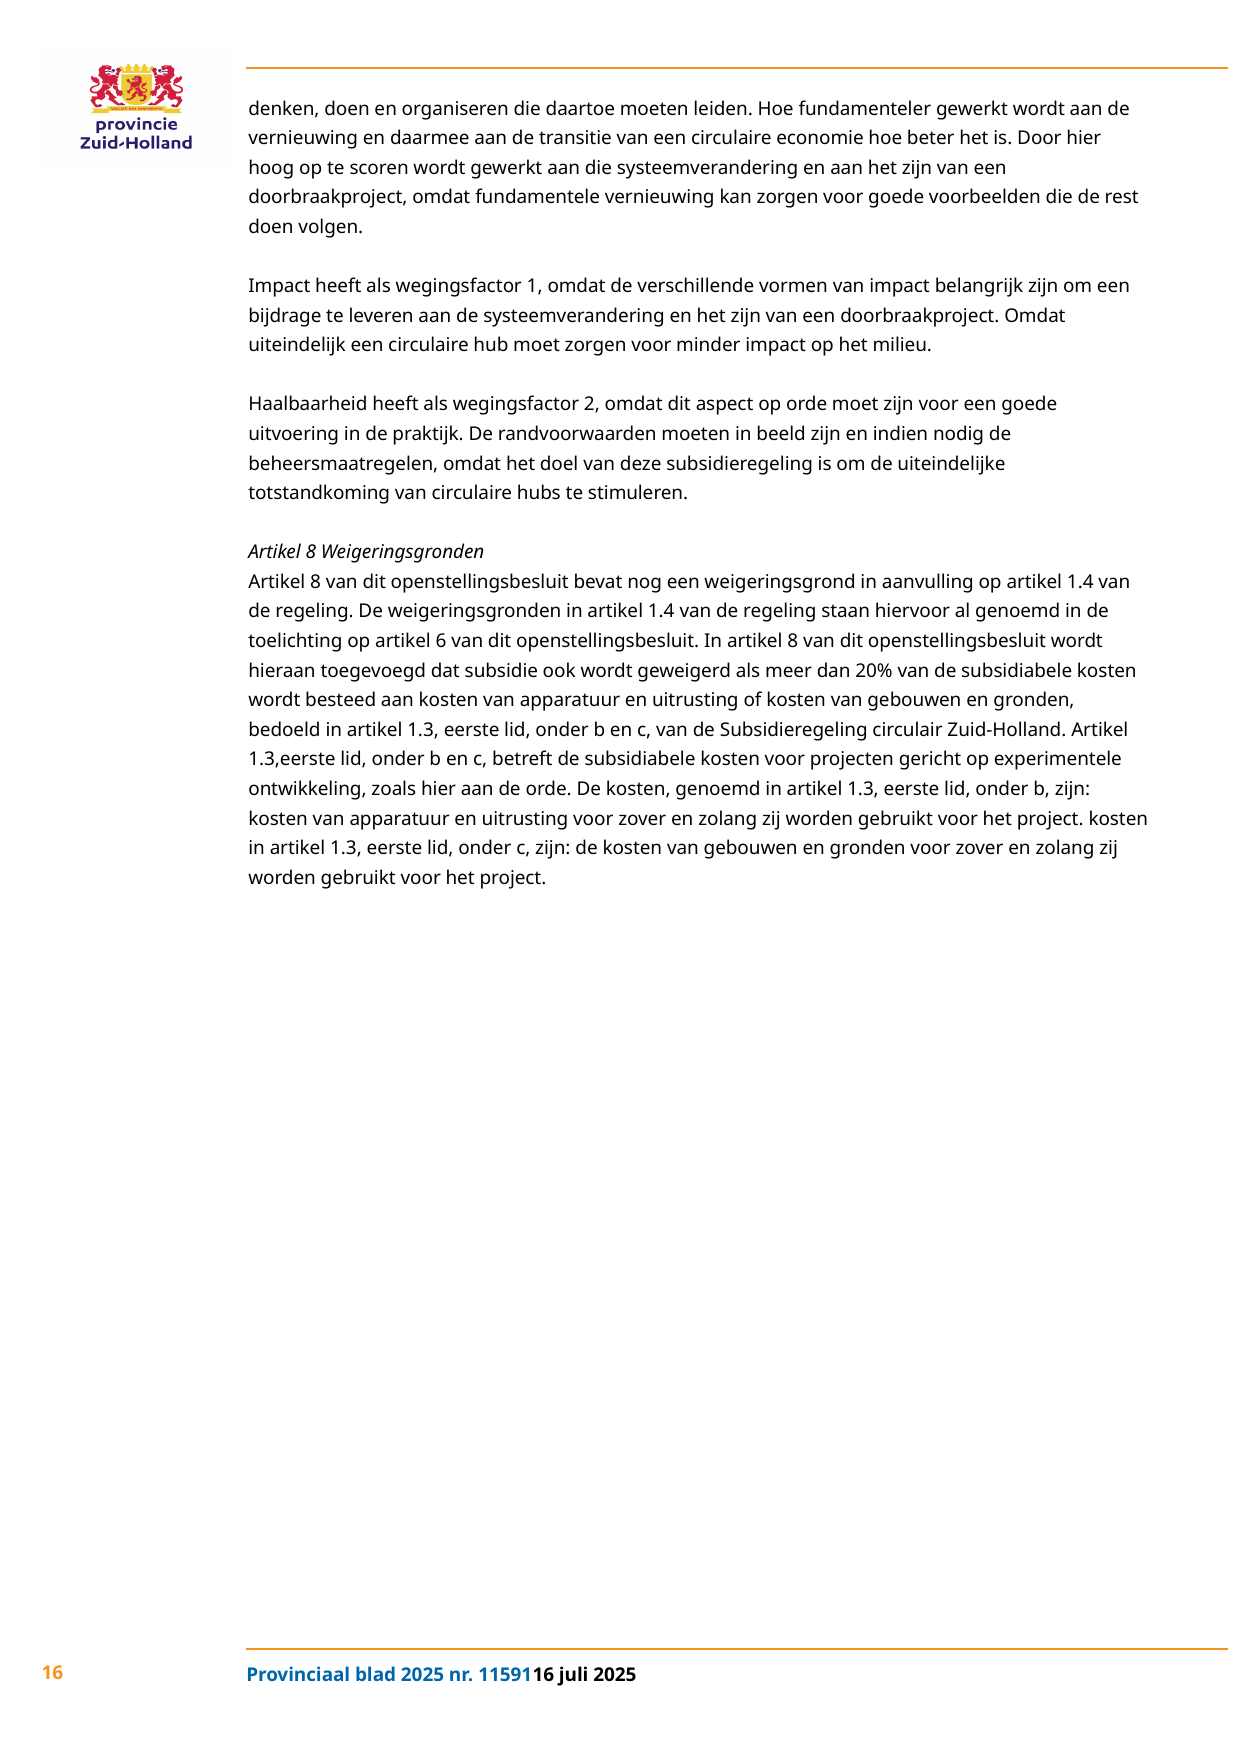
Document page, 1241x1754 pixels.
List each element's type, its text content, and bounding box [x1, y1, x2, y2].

text Artikel 8 van dit openstellingsbesluit bevat nog een weigeringsgrond in aanvulling op artikel 1.4 van de regeling. De weigeringsgronden in artikel 1.4 van de regeling staan hiervoor al genoemd in de toelichting op artikel 6 van dit openstellingsbesluit. In artikel 8 van dit openstellingsbesluit wordt hieraan toegevoegd dat subsidie ook wordt geweigerd als meer dan 20% van de subsidiabele kosten wordt besteed aan kosten van apparatuur en uitrusting of kosten van gebouwen en gronden, bedoeld in artikel 1.3, eerste lid, onder b en c, van de Subsidieregeling circulair Zuid-Holland. Artikel 1.3,eerste lid, onder b en c, betreft de subsidiabele kosten voor projecten gericht op experimentele ontwikkeling, zoals hier aan de orde. De kosten, genoemd in artikel 1.3, eerste lid, onder b, zijn: kosten van apparatuur en uitrusting voor zover en zolang zij worden gebruikt voor het project. kosten in artikel 1.3, eerste lid, onder c, zijn: de kosten van gebouwen en gronden voor zover en zolang zij worden gebruikt voor het project. [248, 568, 1152, 890]
text Impact heeft als wegingsfactor 1, omdat de verschillende vormen van impact belangrijk zijn om een bijdrage te leveren aan de systeemverandering en het zijn van een doorbraakproject. Omdat uiteindelijk een circulaire hub moet zorgen voor minder impact op het milieu. [248, 272, 1152, 357]
text denken, doen en organiseren die daartoe moeten leiden. Hoe fundamenteler gewerkt wordt aan de vernieuwing en daarmee aan de transitie van een circulaire economie hoe beter het is. Door hier hoog op te scoren wordt gewerkt aan die systeemverandering en aan het zijn van een doorbraakproject, omdat fundamentele vernieuwing kan zorgen voor goede voorbeelden die de rest doen volgen. [248, 95, 1152, 239]
text Artikel 8 Weigeringsgronden [248, 538, 1152, 564]
text Haalbaarheid heeft als wegingsfactor 2, omdat dit aspect op orde moet zijn voor een goede uitvoering in de praktijk. De randvoorwaarden moeten in beeld zijn en indien nodig de beheersmaatregelen, omdat het doel van deze subsidieregeling is om de uiteindelijke totstandkoming van circulaire hubs te stimuleren. [248, 391, 1152, 505]
picture [41, 47, 231, 172]
